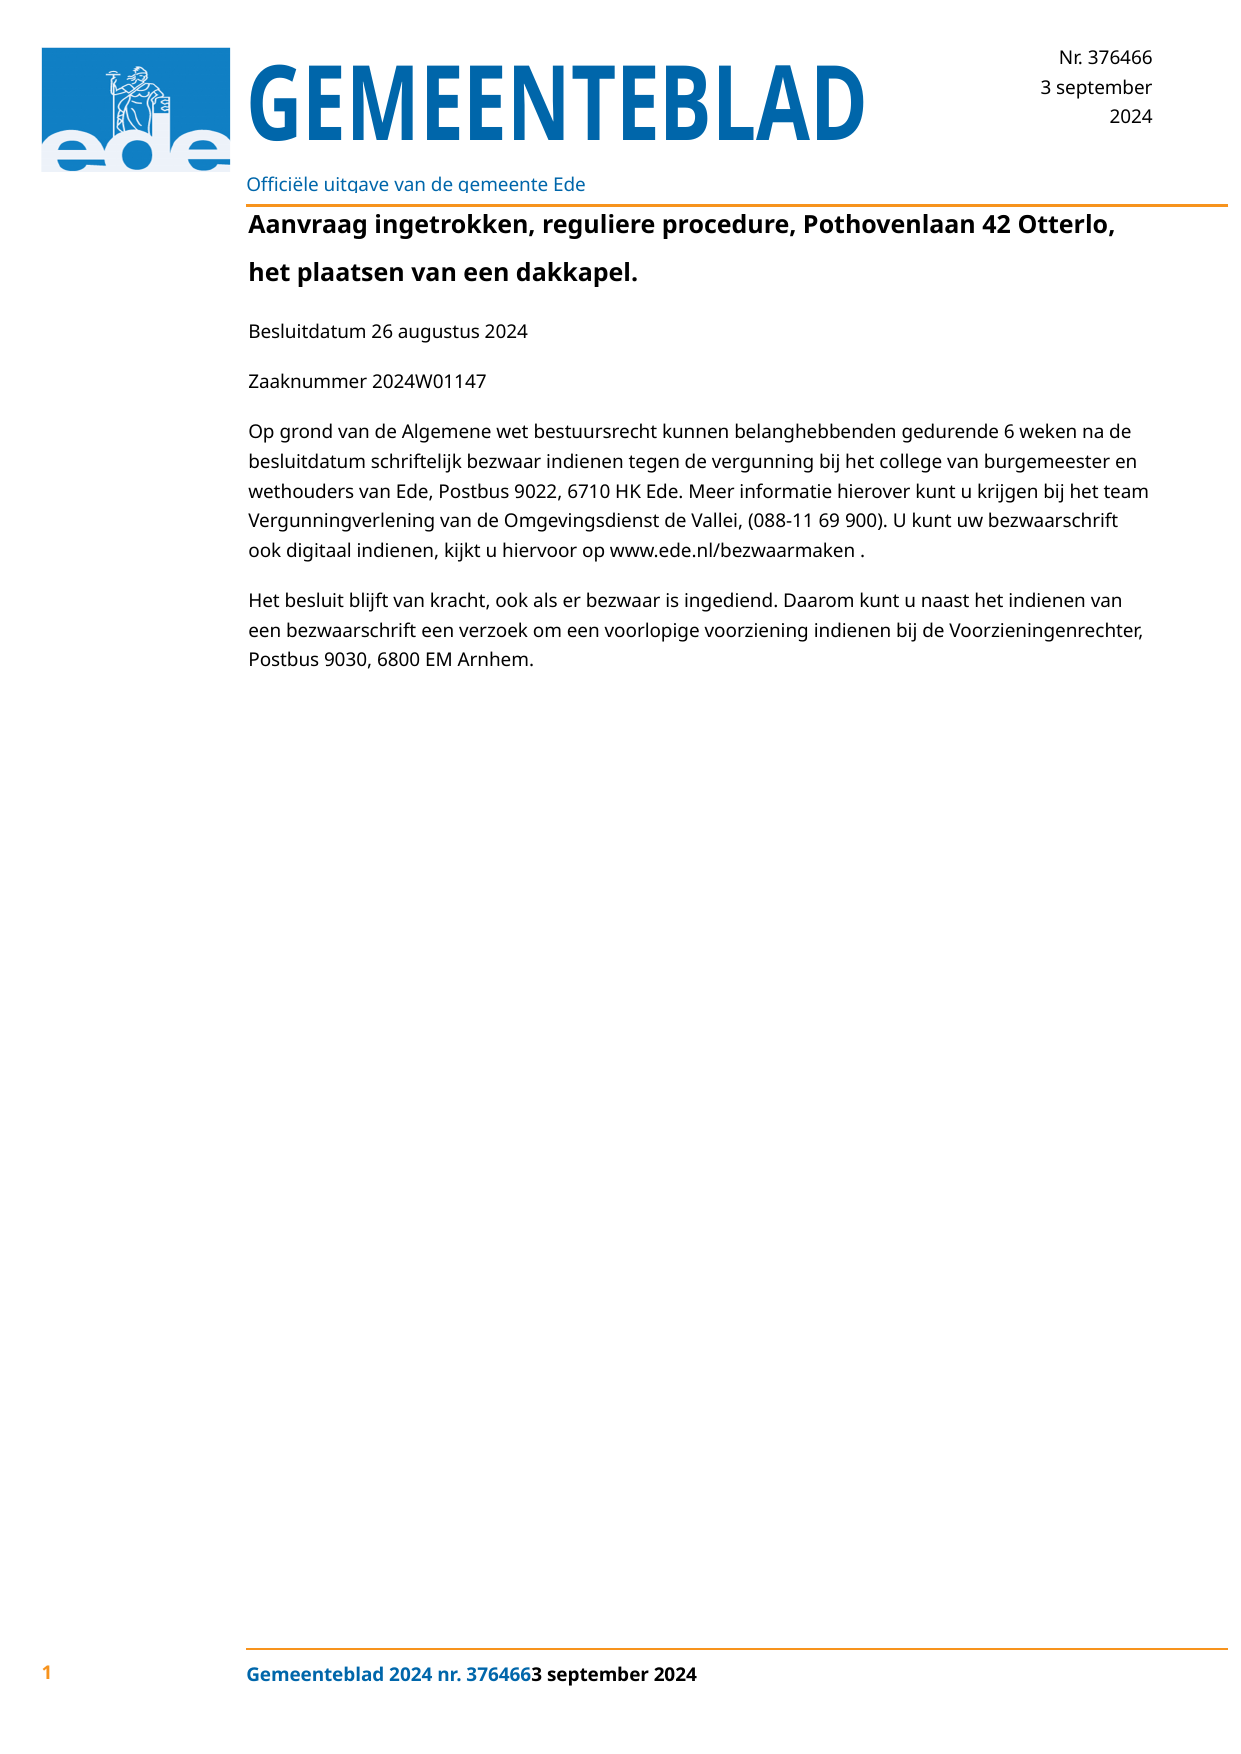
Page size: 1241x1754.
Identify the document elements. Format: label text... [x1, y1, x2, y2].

text Aanvraag ingetrokken, reguliere procedure, Pothovenlaan 42 Otterlo, het plaatsen van een dakkapel. [248, 207, 1152, 288]
picture [41, 47, 231, 172]
text Op grond van de Algemene wet bestuursrecht kunnen belanghebbenden gedurende 6 weken na de besluitdatum schriftelijk bezwaar indienen tegen de vergunning bij het college van burgemeester en wethouders van Ede, Postbus 9022, 6710 HK Ede. Meer informatie hierover kunt u krijgen bij het team Vergunningverlening van de Omgevingsdienst de Vallei, (088-11 69 900). U kunt uw bezwaarschrift ook digitaal indienen, kijkt u hiervoor op www.ede.nl/bezwaarmaken . [248, 419, 1152, 563]
text Besluitdatum 26 augustus 2024 [248, 318, 1152, 344]
text Zaaknummer 2024W01147 [248, 368, 1152, 394]
text Het besluit blijft van kracht, ook als er bezwaar is ingediend. Daarom kunt u naast het indienen van een bezwaarschrift een verzoek om een voorlopige voorziening indienen bij de Voorzieningenrechter, Postbus 9030, 6800 EM Arnhem. [248, 587, 1152, 672]
